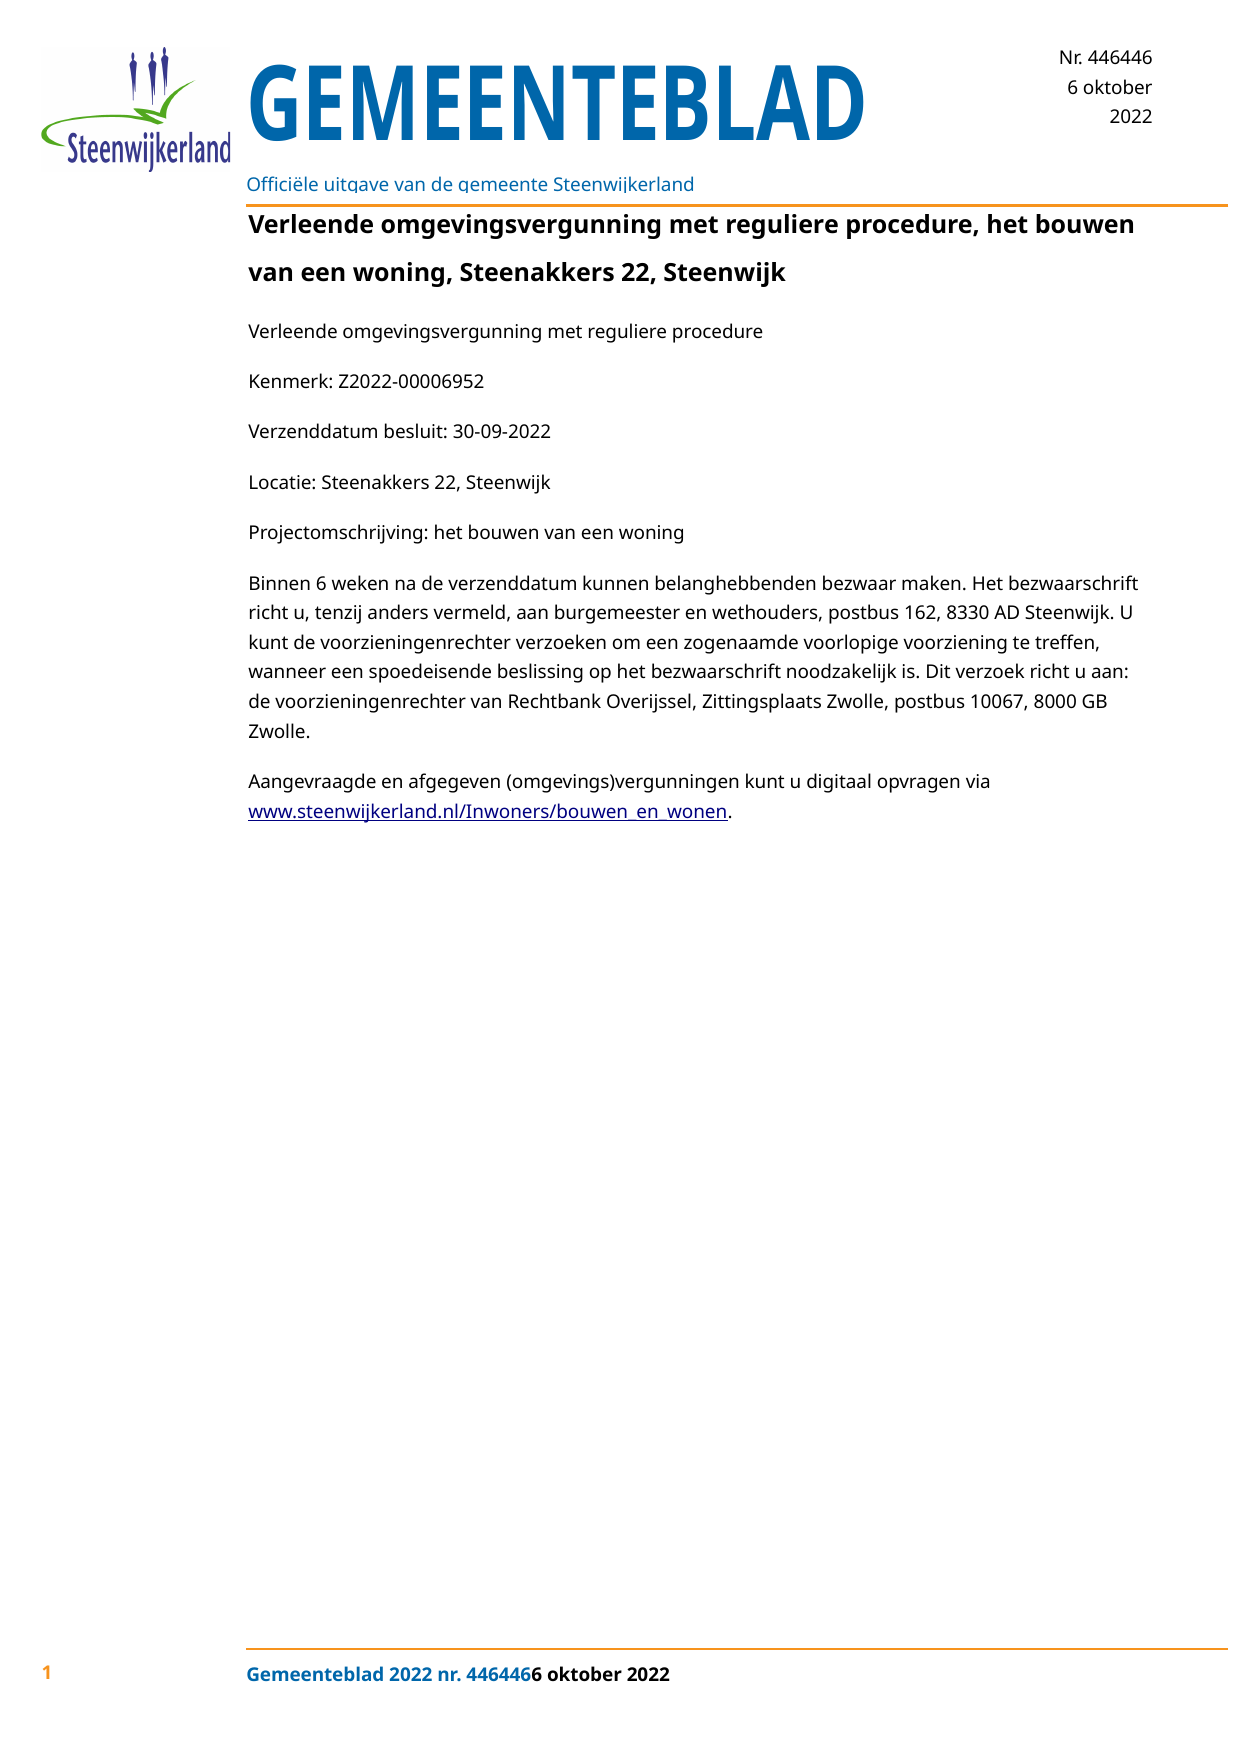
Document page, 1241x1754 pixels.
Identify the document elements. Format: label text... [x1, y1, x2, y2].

text Aangevraagde en afgegeven (omgevings)vergunningen kunt u digitaal opvragen via www.steenwijkerland.nl/Inwoners/bouwen_en_wonen. [248, 768, 1152, 824]
text Verleende omgevingsvergunning met reguliere procedure [248, 318, 1152, 344]
text Binnen 6 weken na de verzenddatum kunnen belanghebbenden bezwaar maken. Het bezwaarschrift richt u, tenzij anders vermeld, aan burgemeester en wethouders, postbus 162, 8330 AD Steenwijk. U kunt de voorzieningenrechter verzoeken om een zogenaamde voorlopige voorziening te treffen, wanneer een spoedeisende beslissing op het bezwaarschrift noodzakelijk is. Dit verzoek richt u aan: de voorzieningenrechter van Rechtbank Overijssel, Zittingsplaats Zwolle, postbus 10067, 8000 GB Zwolle. [248, 570, 1152, 744]
picture [41, 47, 231, 172]
text Locatie: Steenakkers 22, Steenwijk [248, 469, 1152, 495]
text Verleende omgevingsvergunning met reguliere procedure, het bouwen van een woning, Steenakkers 22, Steenwijk [248, 207, 1152, 288]
text Projectomschrijving: het bouwen van een woning [248, 519, 1152, 545]
text Kenmerk: Z2022-00006952 [248, 368, 1152, 394]
text Verzenddatum besluit: 30-09-2022 [248, 419, 1152, 444]
